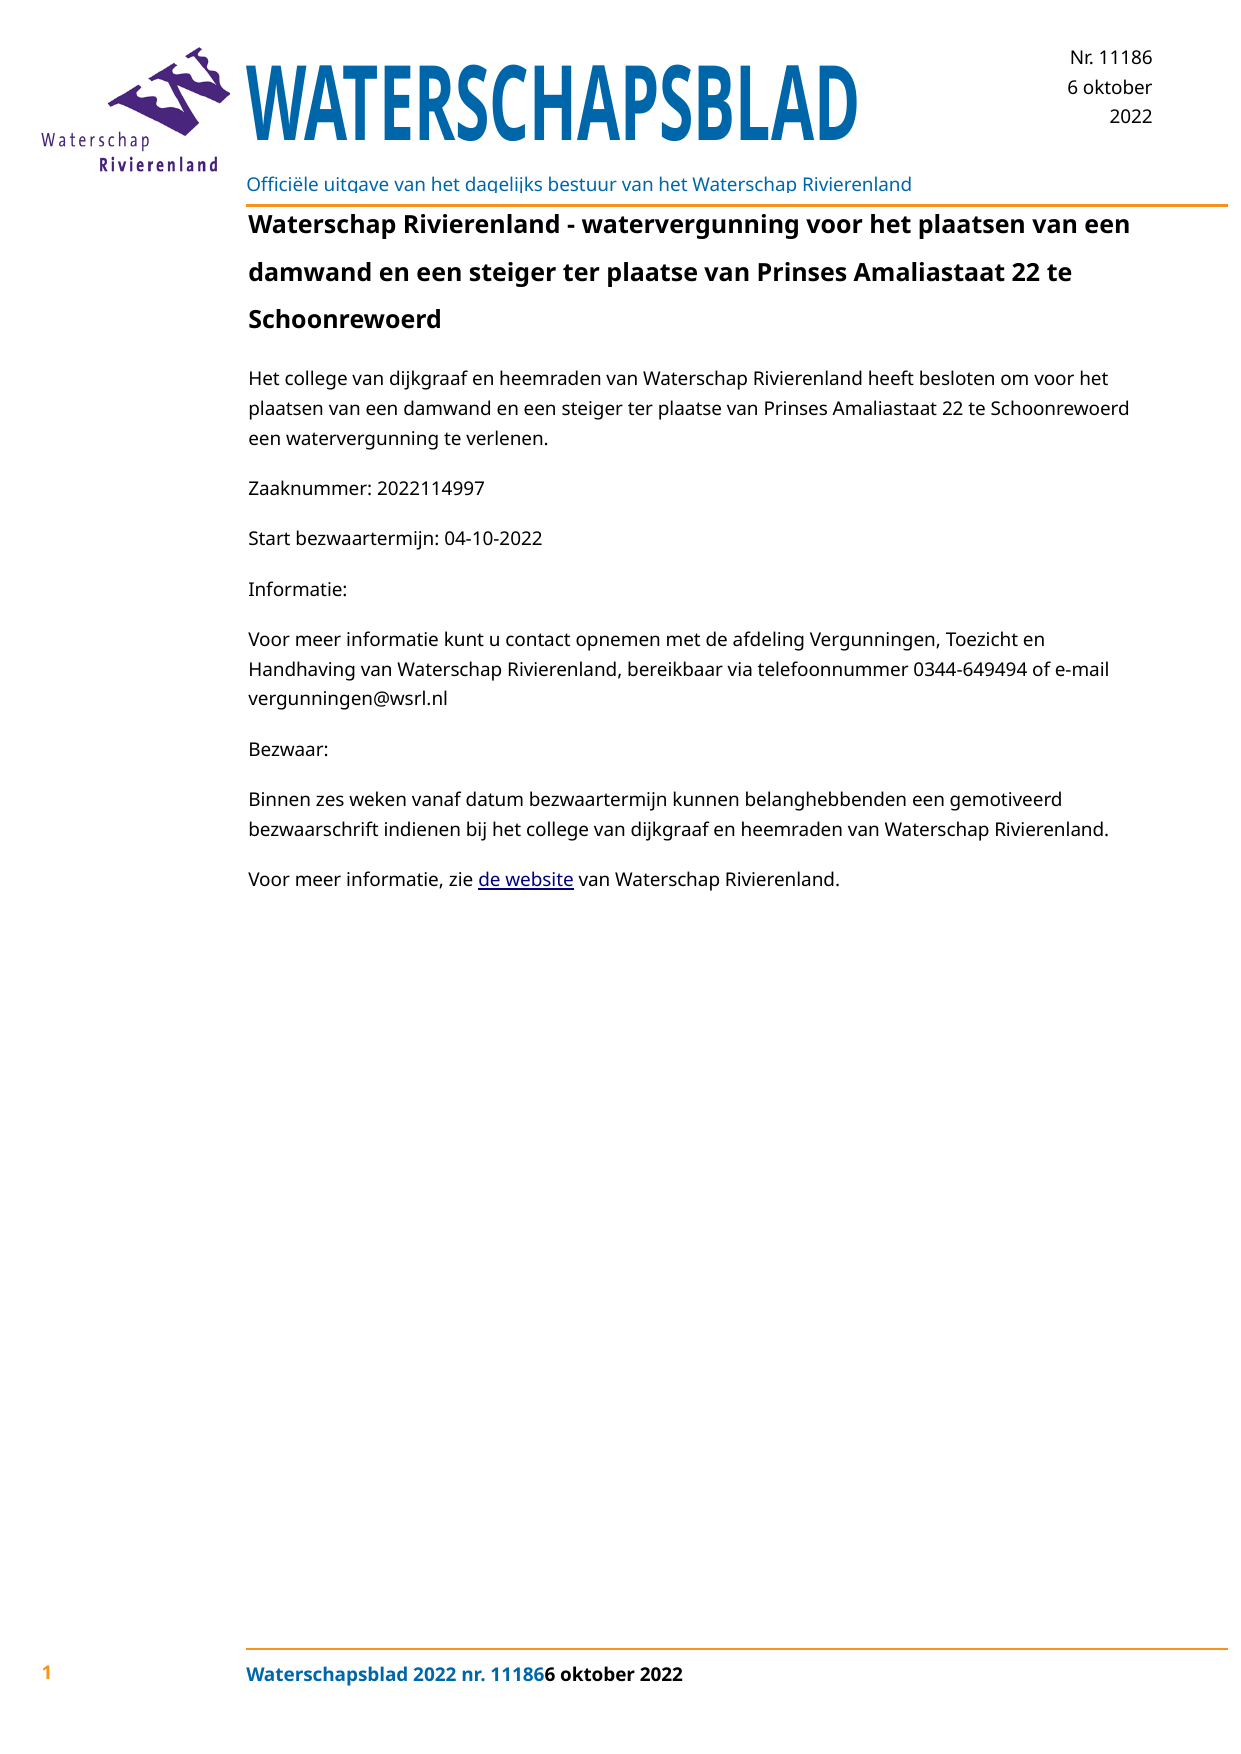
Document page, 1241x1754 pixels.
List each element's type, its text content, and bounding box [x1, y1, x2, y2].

text Het college van dijkgraaf en heemraden van Waterschap Rivierenland heeft besloten om voor het plaatsen van een damwand en een steiger ter plaatse van Prinses Amaliastaat 22 te Schoonrewoerd een watervergunning te verlenen. [248, 366, 1152, 450]
picture [41, 47, 231, 172]
text Voor meer informatie kunt u contact opnemen met de afdeling Vergunningen, Toezicht en Handhaving van Waterschap Rivierenland, bereikbaar via telefoonnummer 0344-649494 of e-mail vergunningen@wsrl.nl [248, 626, 1152, 711]
text Waterschap Rivierenland - watervergunning voor het plaatsen van een damwand en een steiger ter plaatse van Prinses Amaliastaat 22 te Schoonrewoerd [248, 207, 1152, 336]
text Zaaknummer: 2022114997 [248, 475, 1152, 501]
text Bezwaar: [248, 736, 1152, 762]
text Informatie: [248, 576, 1152, 602]
text Start bezwaartermijn: 04-10-2022 [248, 526, 1152, 551]
text Binnen zes weken vanaf datum bezwaartermijn kunnen belanghebbenden een gemotiveerd bezwaarschrift indienen bij het college van dijkgraaf en heemraden van Waterschap Rivierenland. [248, 786, 1152, 842]
text Voor meer informatie, zie de website van Waterschap Rivierenland. [248, 866, 1152, 892]
